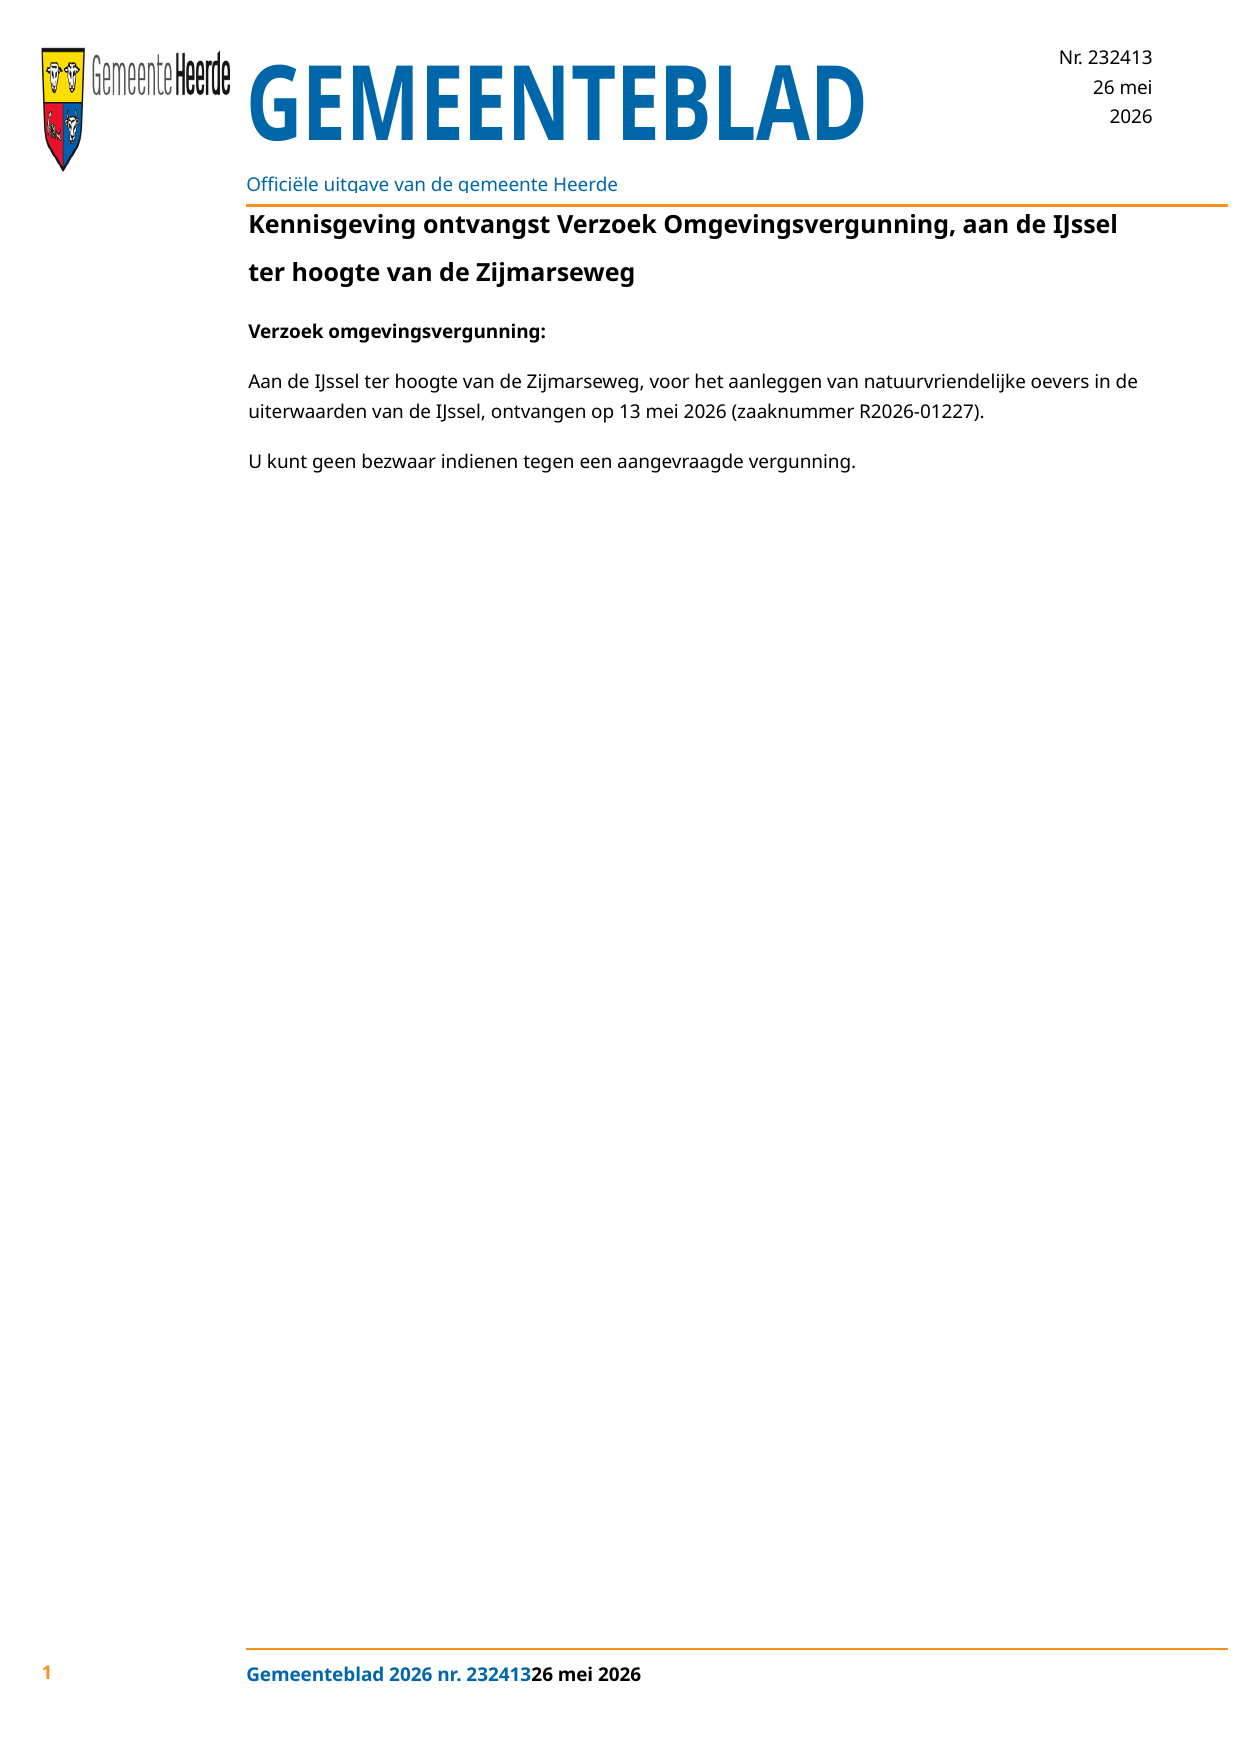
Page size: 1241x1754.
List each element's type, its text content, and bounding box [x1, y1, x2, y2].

text Kennisgeving ontvangst Verzoek Omgevingsvergunning, aan de IJssel ter hoogte van de Zijmarseweg [248, 207, 1152, 288]
text Verzoek omgevingsvergunning: [248, 318, 1152, 344]
picture [41, 47, 231, 172]
text Aan de IJssel ter hoogte van de Zijmarseweg, voor het aanleggen van natuurvriendelijke oevers in de uiterwaarden van de IJssel, ontvangen op 13 mei 2026 (zaaknummer R2026-01227). [248, 368, 1152, 424]
text U kunt geen bezwaar indienen tegen een aangevraagde vergunning. [248, 448, 1152, 474]
